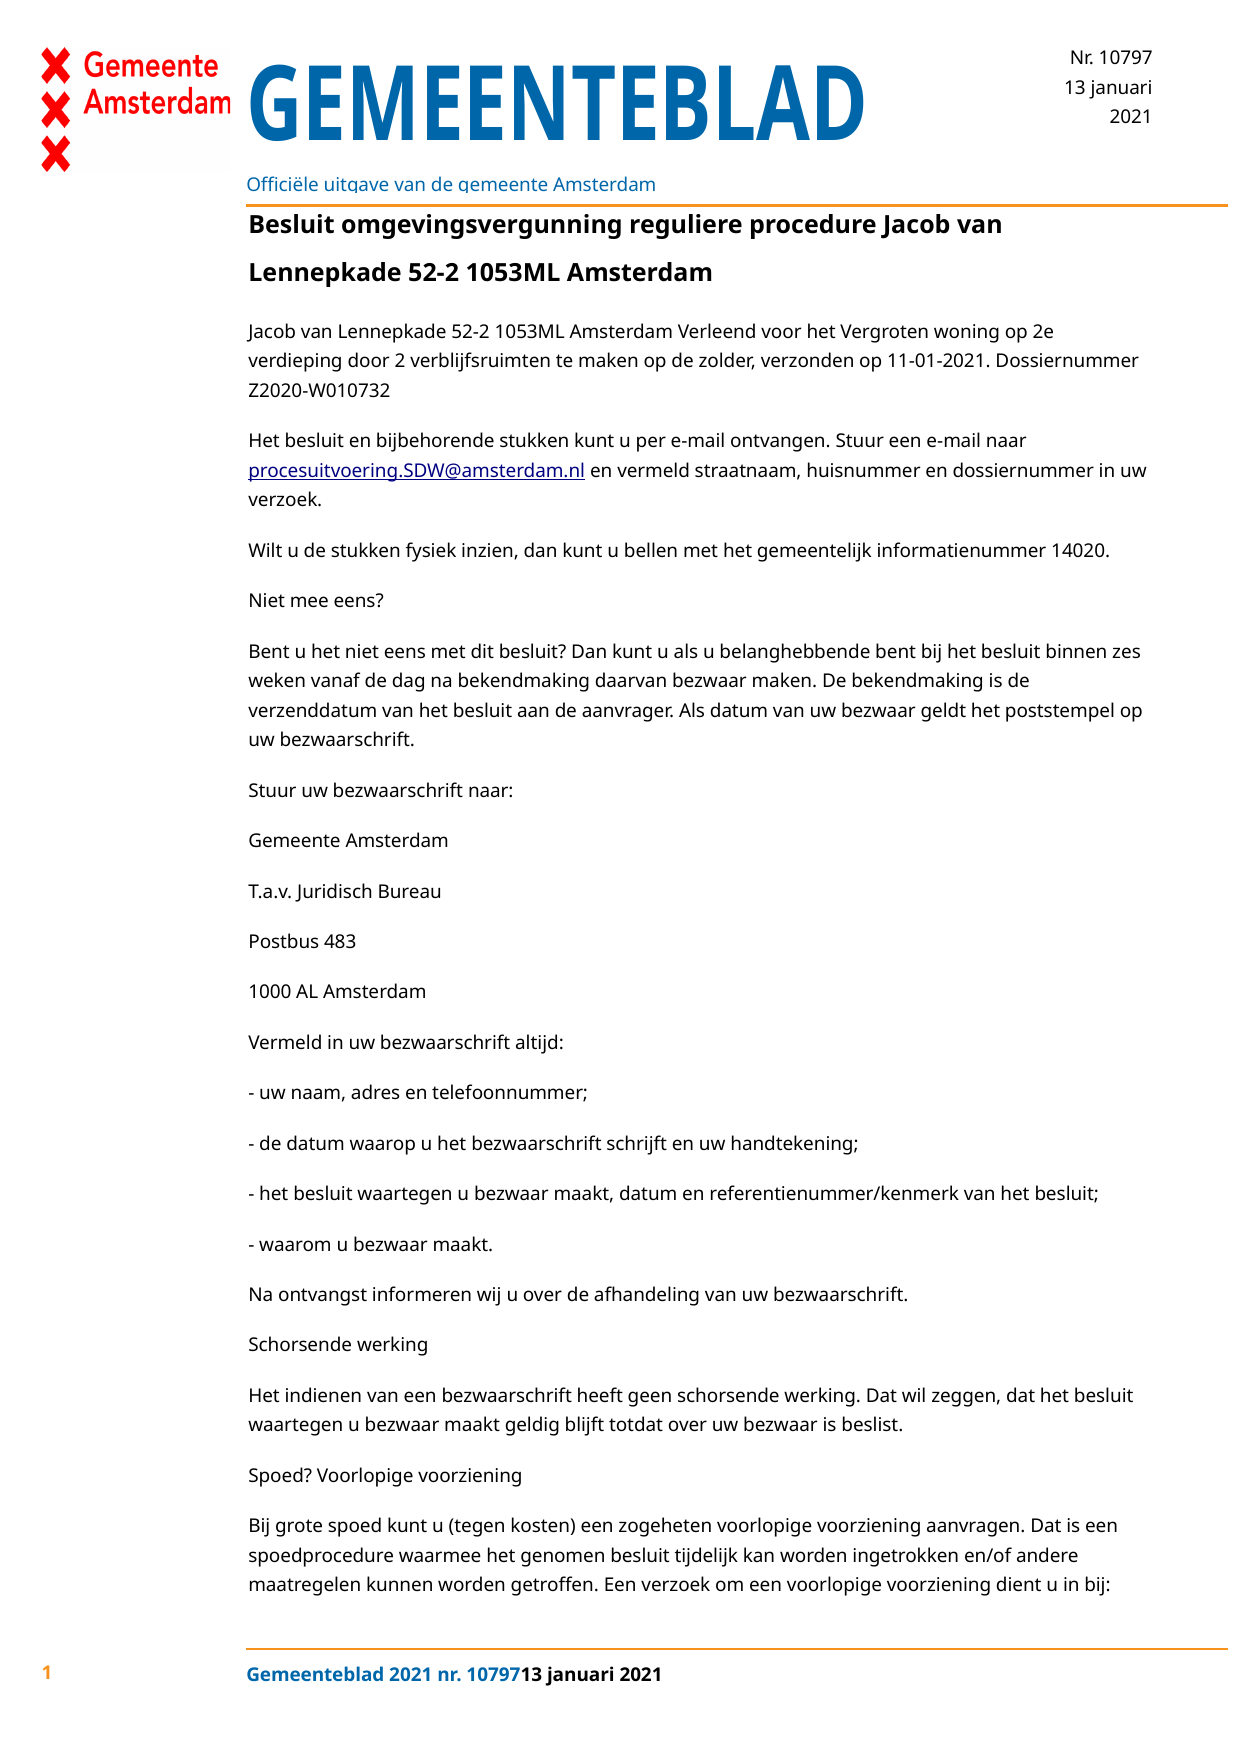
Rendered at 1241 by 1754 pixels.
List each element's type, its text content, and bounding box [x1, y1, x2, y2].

text Bij grote spoed kunt u (tegen kosten) een zogeheten voorlopige voorziening aanvragen. Dat is een spoedprocedure waarmee het genomen besluit tijdelijk kan worden ingetrokken en/of andere maatregelen kunnen worden getroffen. Een verzoek om een voorlopige voorziening dient u in bij: [248, 1512, 1152, 1597]
text - uw naam, adres en telefoonnummer; [248, 1079, 1152, 1105]
text Wilt u de stukken fysiek inzien, dan kunt u bellen met het gemeentelijk informatienummer 14020. [248, 537, 1152, 563]
text - het besluit waartegen u bezwaar maakt, datum en referentienummer/kenmerk van het besluit; [248, 1180, 1152, 1206]
text Het indienen van een bezwaarschrift heeft geen schorsende werking. Dat wil zeggen, dat het besluit waartegen u bezwaar maakt geldig blijft totdat over uw bezwaar is beslist. [248, 1382, 1152, 1437]
picture [41, 47, 231, 172]
text T.a.v. Juridisch Bureau [248, 878, 1152, 904]
text Schorsende werking [248, 1332, 1152, 1357]
text Gemeente Amsterdam [248, 827, 1152, 853]
text - waarom u bezwaar maakt. [248, 1231, 1152, 1257]
text Postbus 483 [248, 928, 1152, 954]
text 1000 AL Amsterdam [248, 979, 1152, 1004]
text Spoed? Voorlopige voorziening [248, 1462, 1152, 1488]
text Niet mee eens? [248, 587, 1152, 613]
text - de datum waarop u het bezwaarschrift schrijft en uw handtekening; [248, 1130, 1152, 1156]
text Besluit omgevingsvergunning reguliere procedure Jacob van Lennepkade 52-2 1053ML Amsterdam [248, 207, 1152, 288]
text Vermeld in uw bezwaarschrift altijd: [248, 1029, 1152, 1055]
text Het besluit en bijbehorende stukken kunt u per e-mail ontvangen. Stuur een e-mail naar procesuitvoering.SDW@amsterdam.nl en vermeld straatnaam, huisnummer en dossiernummer in uw verzoek. [248, 427, 1152, 512]
text Stuur uw bezwaarschrift naar: [248, 777, 1152, 803]
text Na ontvangst informeren wij u over de afhandeling van uw bezwaarschrift. [248, 1281, 1152, 1307]
text Jacob van Lennepkade 52-2 1053ML Amsterdam Verleend voor het Vergroten woning op 2e verdieping door 2 verblijfsruimten te maken op de zolder, verzonden op 11-01-2021. Dossiernummer Z2020-W010732 [248, 318, 1152, 403]
text Bent u het niet eens met dit besluit? Dan kunt u als u belanghebbende bent bij het besluit binnen zes weken vanaf de dag na bekendmaking daarvan bezwaar maken. De bekendmaking is de verzenddatum van het besluit aan de aanvrager. Als datum van uw bezwaar geldt het poststempel op uw bezwaarschrift. [248, 638, 1152, 752]
